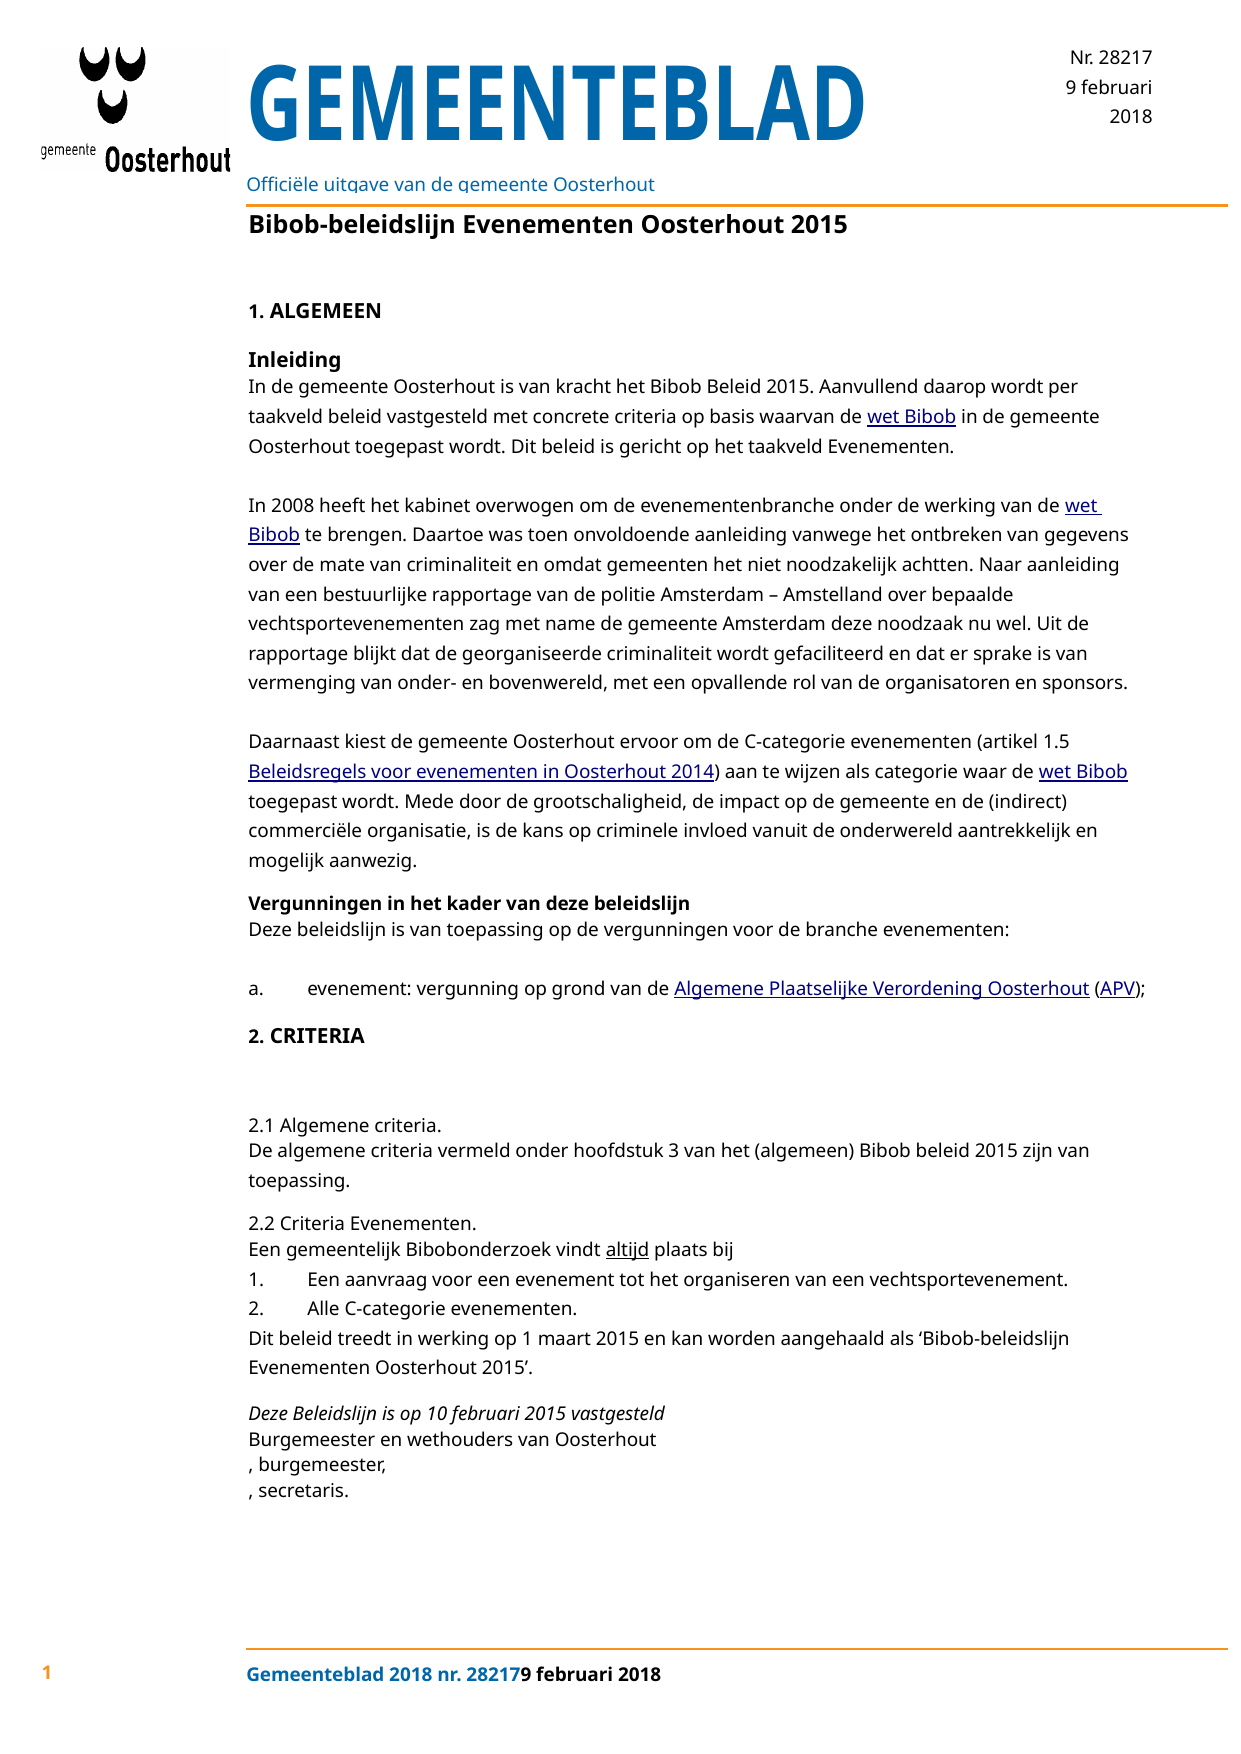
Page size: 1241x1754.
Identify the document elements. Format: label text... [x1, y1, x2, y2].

text Daarnaast kiest de gemeente Oosterhout ervoor om de C-categorie evenementen (artikel 1.5 Beleidsregels voor evenementen in Oosterhout 2014) aan te wijzen als categorie waar de wet Bibob toegepast wordt. Mede door de grootschaligheid, de impact op de gemeente en de (indirect) commerciële organisatie, is de kans op criminele invloed vanuit de onderwereld aantrekkelijk en mogelijk aanwezig. [248, 729, 1152, 873]
text 1. ALGEMEEN [248, 296, 1152, 324]
text In 2008 heeft het kabinet overwogen om de evenementenbranche onder de werking van de wet Bibob te brengen. Daartoe was toen onvoldoende aanleiding vanwege het ontbreken van gegevens over de mate van criminaliteit en omdat gemeenten het niet noodzakelijk achtten. Naar aanleiding van een bestuurlijke rapportage van de politie Amsterdam – Amstelland over bepaalde vechtsportevenementen zag met name de gemeente Amsterdam deze noodzaak nu wel. Uit de rapportage blijkt dat de georganiseerde criminaliteit wordt gefaciliteerd en dat er sprake is van vermenging van onder- en bovenwereld, met een opvallende rol van de organisatoren en sponsors. [248, 492, 1152, 695]
text Inleiding [248, 345, 1152, 374]
picture [41, 47, 231, 172]
text , secretaris. [248, 1477, 1152, 1503]
text , burgemeester, [248, 1452, 1152, 1477]
text Bibob-beleidslijn Evenementen Oosterhout 2015 [248, 207, 1152, 241]
text De algemene criteria vermeld onder hoofdstuk 3 van het (algemeen) Bibob beleid 2015 zijn van toepassing. [248, 1138, 1152, 1193]
text Dit beleid treedt in werking op 1 maart 2015 en kan worden aangehaald als ‘Bibob-beleidslijn Evenementen Oosterhout 2015’. [248, 1325, 1152, 1380]
text In de gemeente Oosterhout is van kracht het Bibob Beleid 2015. Aanvullend daarop wordt per taakveld beleid vastgesteld met concrete criteria op basis waarvan de wet Bibob in de gemeente Oosterhout toegepast wordt. Dit beleid is gericht op het taakveld Evenementen. [248, 374, 1152, 459]
text Deze beleidslijn is van toepassing op de vergunningen voor de branche evenementen: [248, 916, 1152, 942]
text Burgemeester en wethouders van Oosterhout [248, 1426, 1152, 1452]
text 2.1 Algemene criteria. [248, 1112, 1152, 1138]
text 2. CRITERIA [248, 1021, 1152, 1049]
text Een gemeentelijk Bibobonderzoek vindt altijd plaats bij [248, 1236, 1152, 1262]
text 2.2 Criteria Evenementen. [248, 1210, 1152, 1236]
text Vergunningen in het kader van deze beleidslijn [248, 890, 1152, 916]
text Deze Beleidslijn is op 10 februari 2015 vastgesteld [248, 1400, 1152, 1426]
list Een aanvraag voor een evenement tot het organiseren van een vechtsportevenement. [248, 1266, 1152, 1291]
list Alle C-categorie evenementen. [248, 1295, 1152, 1321]
list evenement: vergunning op grond van de Algemene Plaatselijke Verordening Oosterhout (APV); [248, 975, 1152, 1001]
